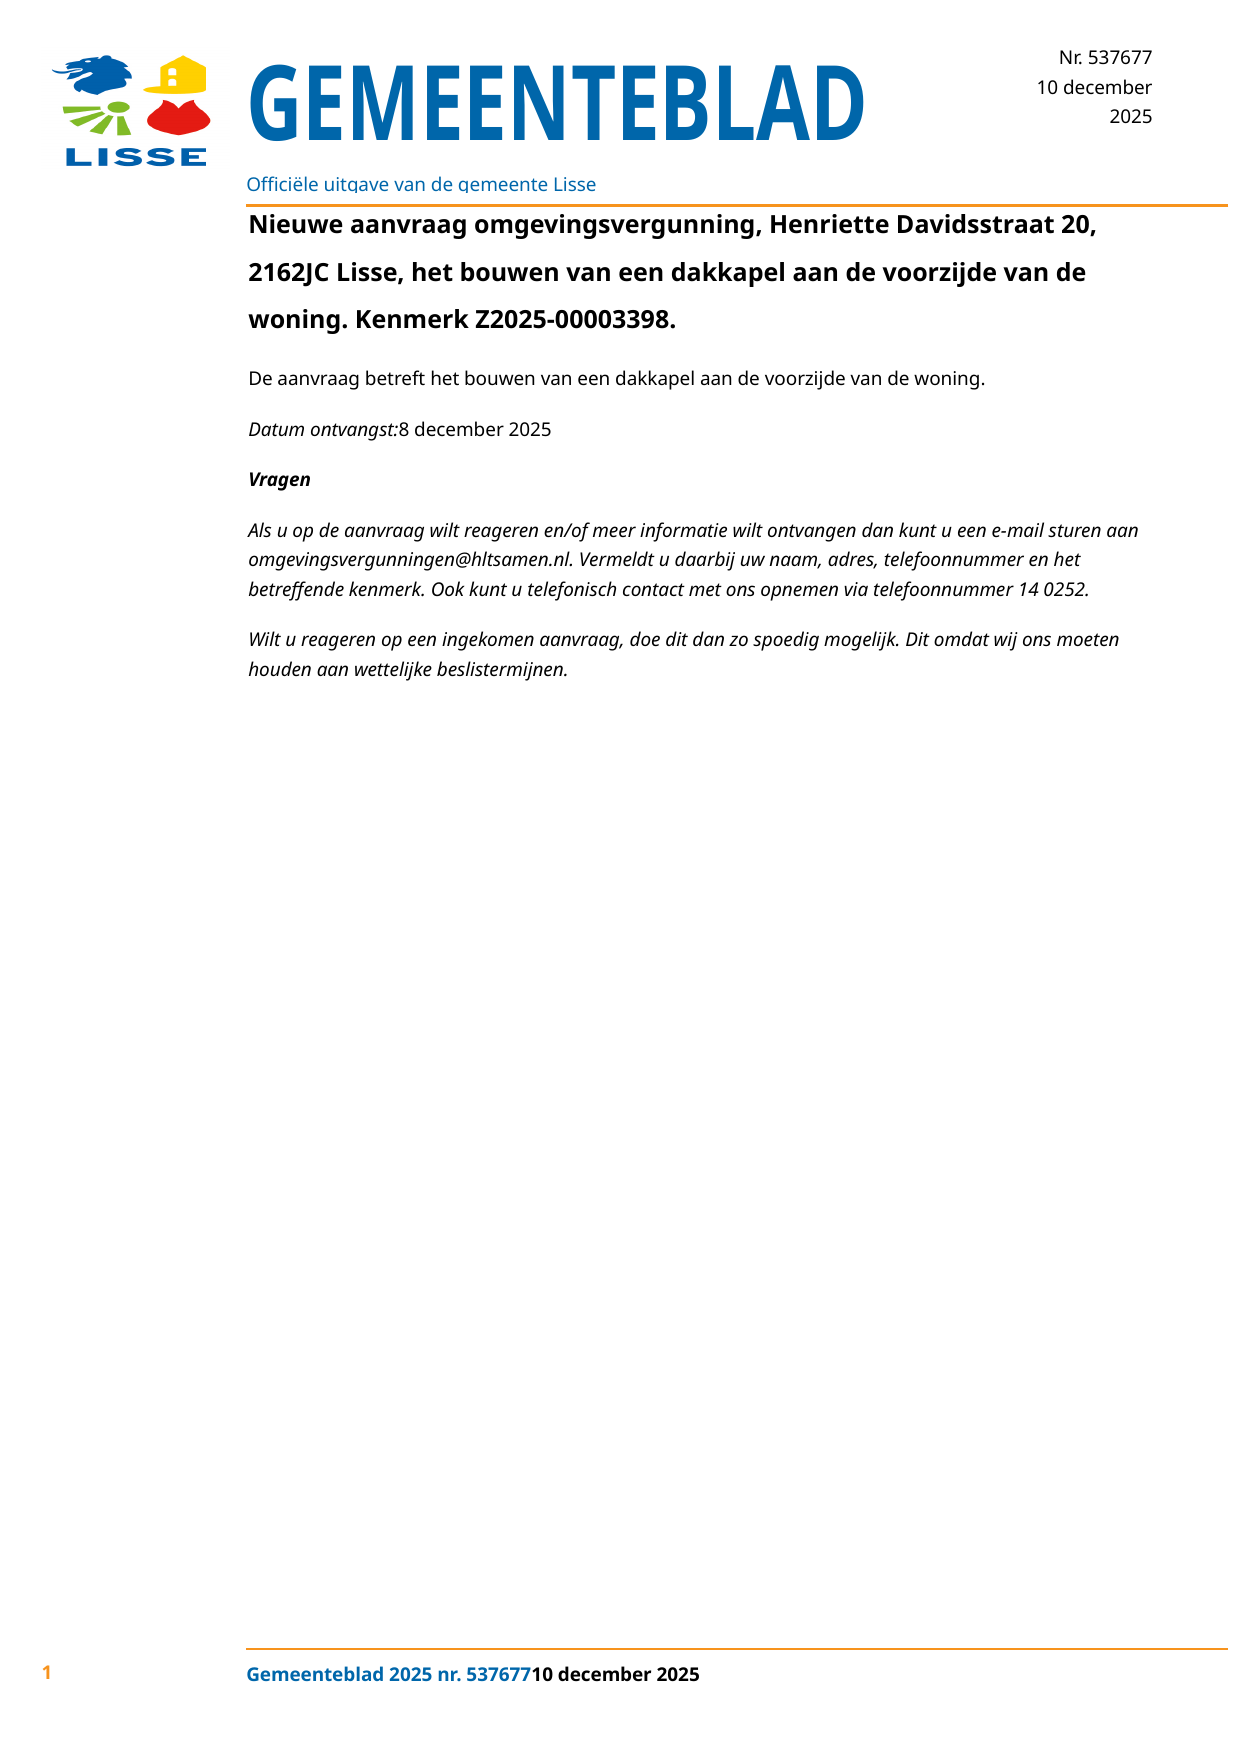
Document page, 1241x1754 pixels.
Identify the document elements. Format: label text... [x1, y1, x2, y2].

text Vragen [248, 466, 1152, 492]
text Datum ontvangst:8 december 2025 [248, 416, 1152, 442]
text Als u op de aanvraag wilt reageren en/of meer informatie wilt ontvangen dan kunt u een e-mail sturen aan omgevingsvergunningen@hltsamen.nl. Vermeldt u daarbij uw naam, adres, telefoonnummer en het betreffende kenmerk. Ook kunt u telefonisch contact met ons opnemen via telefoonnummer 14 0252. [248, 517, 1152, 602]
text De aanvraag betreft het bouwen van een dakkapel aan de voorzijde van de woning. [248, 366, 1152, 391]
picture [41, 47, 231, 172]
text Nieuwe aanvraag omgevingsvergunning, Henriette Davidsstraat 20, 2162JC Lisse, het bouwen van een dakkapel aan de voorzijde van de woning. Kenmerk Z2025-00003398. [248, 207, 1152, 336]
text Wilt u reageren op een ingekomen aanvraag, doe dit dan zo spoedig mogelijk. Dit omdat wij ons moeten houden aan wettelijke beslistermijnen. [248, 626, 1152, 682]
